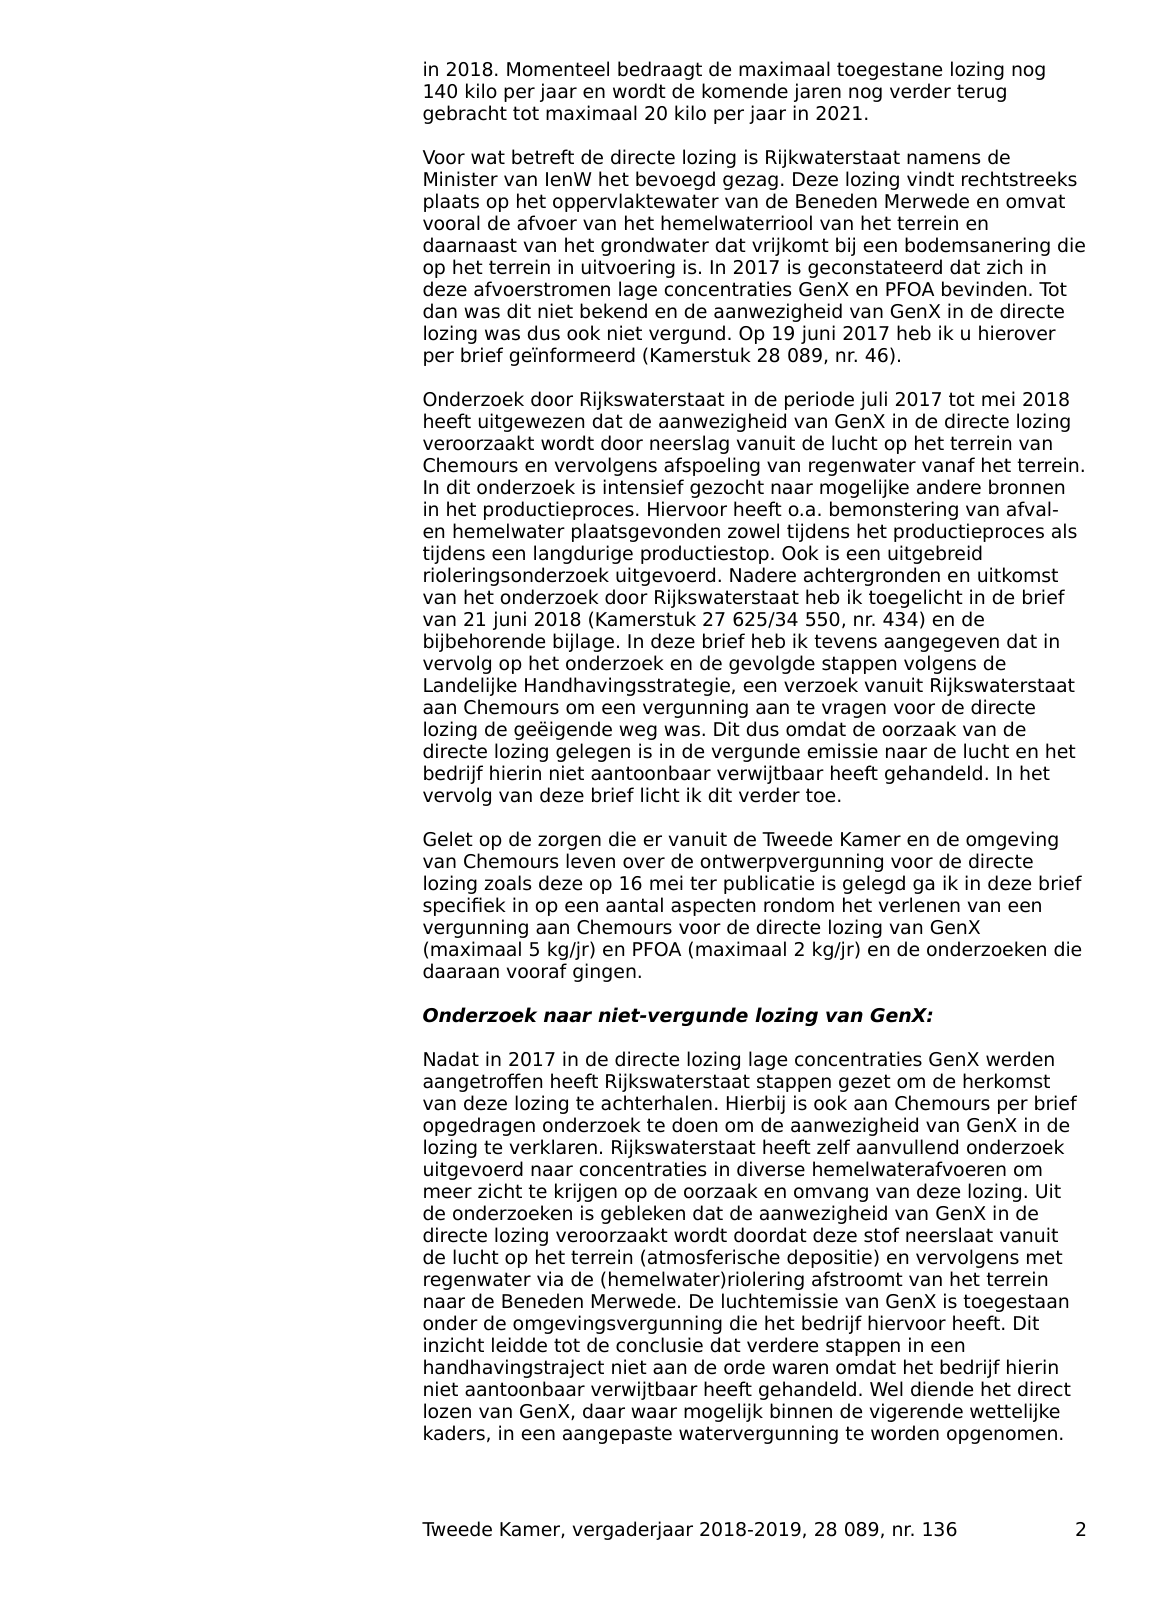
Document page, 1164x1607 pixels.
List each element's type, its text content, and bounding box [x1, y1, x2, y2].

text Onderzoek door Rijkswaterstaat in de periode juli 2017 tot mei 2018 heeft uitgewezen dat de aanwezigheid van GenX in de directe lozing veroorzaakt wordt door neerslag vanuit de lucht op het terrein van Chemours en vervolgens afspoeling van regenwater vanaf het terrein. In dit onderzoek is intensief gezocht naar mogelijke andere bronnen in het productieproces. Hiervoor heeft o.a. bemonstering van afval- en hemelwater plaatsgevonden zowel tijdens het productieproces als tijdens een langdurige productiestop. Ook is een uitgebreid rioleringsonderzoek uitgevoerd. Nadere achtergronden en uitkomst van het onderzoek door Rijkswaterstaat heb ik toegelicht in de brief van 21 juni 2018 (Kamerstuk 27 625/34 550, nr. 434) en de bijbehorende bijlage. In deze brief heb ik tevens aangegeven dat in vervolg op het onderzoek en de gevolgde stappen volgens de Landelijke Handhavingsstrategie, een verzoek vanuit Rijkswaterstaat aan Chemours om een vergunning aan te vragen voor de directe lozing de geëigende weg was. Dit dus omdat de oorzaak van de directe lozing gelegen is in de vergunde emissie naar de lucht en het bedrijf hierin niet aantoonbaar verwijtbaar heeft gehandeld. In het vervolg van deze brief licht ik dit verder toe. [422, 389, 1087, 807]
text Gelet op de zorgen die er vanuit de Tweede Kamer en de omgeving van Chemours leven over de ontwerpvergunning voor de directe lozing zoals deze op 16 mei ter publicatie is gelegd ga ik in deze brief specifiek in op een aantal aspecten rondom het verlenen van een vergunning aan Chemours voor de directe lozing van GenX (maximaal 5 kg/jr) en PFOA (maximaal 2 kg/jr) en de onderzoeken die daaraan vooraf gingen. [422, 829, 1087, 983]
text in 2018. Momenteel bedraagt de maximaal toegestane lozing nog 140 kilo per jaar en wordt de komende jaren nog verder terug gebracht tot maximaal 20 kilo per jaar in 2021. [422, 59, 1087, 125]
subtitle Onderzoek naar niet-vergunde lozing van GenX: [422, 1005, 1087, 1027]
text Voor wat betreft de directe lozing is Rijkwaterstaat namens de Minister van IenW het bevoegd gezag. Deze lozing vindt rechtstreeks plaats op het oppervlaktewater van de Beneden Merwede en omvat vooral de afvoer van het hemelwaterriool van het terrein en daarnaast van het grondwater dat vrijkomt bij een bodemsanering die op het terrein in uitvoering is. In 2017 is geconstateerd dat zich in deze afvoerstromen lage concentraties GenX en PFOA bevinden. Tot dan was dit niet bekend en de aanwezigheid van GenX in de directe lozing was dus ook niet vergund. Op 19 juni 2017 heb ik u hierover per brief geïnformeerd (Kamerstuk 28 089, nr. 46). [422, 147, 1087, 367]
text Nadat in 2017 in de directe lozing lage concentraties GenX werden aangetroffen heeft Rijkswaterstaat stappen gezet om de herkomst van deze lozing te achterhalen. Hierbij is ook aan Chemours per brief opgedragen onderzoek te doen om de aanwezigheid van GenX in de lozing te verklaren. Rijkswaterstaat heeft zelf aanvullend onderzoek uitgevoerd naar concentraties in diverse hemelwaterafvoeren om meer zicht te krijgen op de oorzaak en omvang van deze lozing. Uit de onderzoeken is gebleken dat de aanwezigheid van GenX in de directe lozing veroorzaakt wordt doordat deze stof neerslaat vanuit de lucht op het terrein (atmosferische depositie) en vervolgens met regenwater via de (hemelwater)riolering afstroomt van het terrein naar de Beneden Merwede. De luchtemissie van GenX is toegestaan onder de omgevingsvergunning die het bedrijf hiervoor heeft. Dit inzicht leidde tot de conclusie dat verdere stappen in een handhavingstraject niet aan de orde waren omdat het bedrijf hierin niet aantoonbaar verwijtbaar heeft gehandeld. Wel diende het direct lozen van GenX, daar waar mogelijk binnen de vigerende wettelijke kaders, in een aangepaste watervergunning te worden opgenomen. [422, 1049, 1087, 1445]
